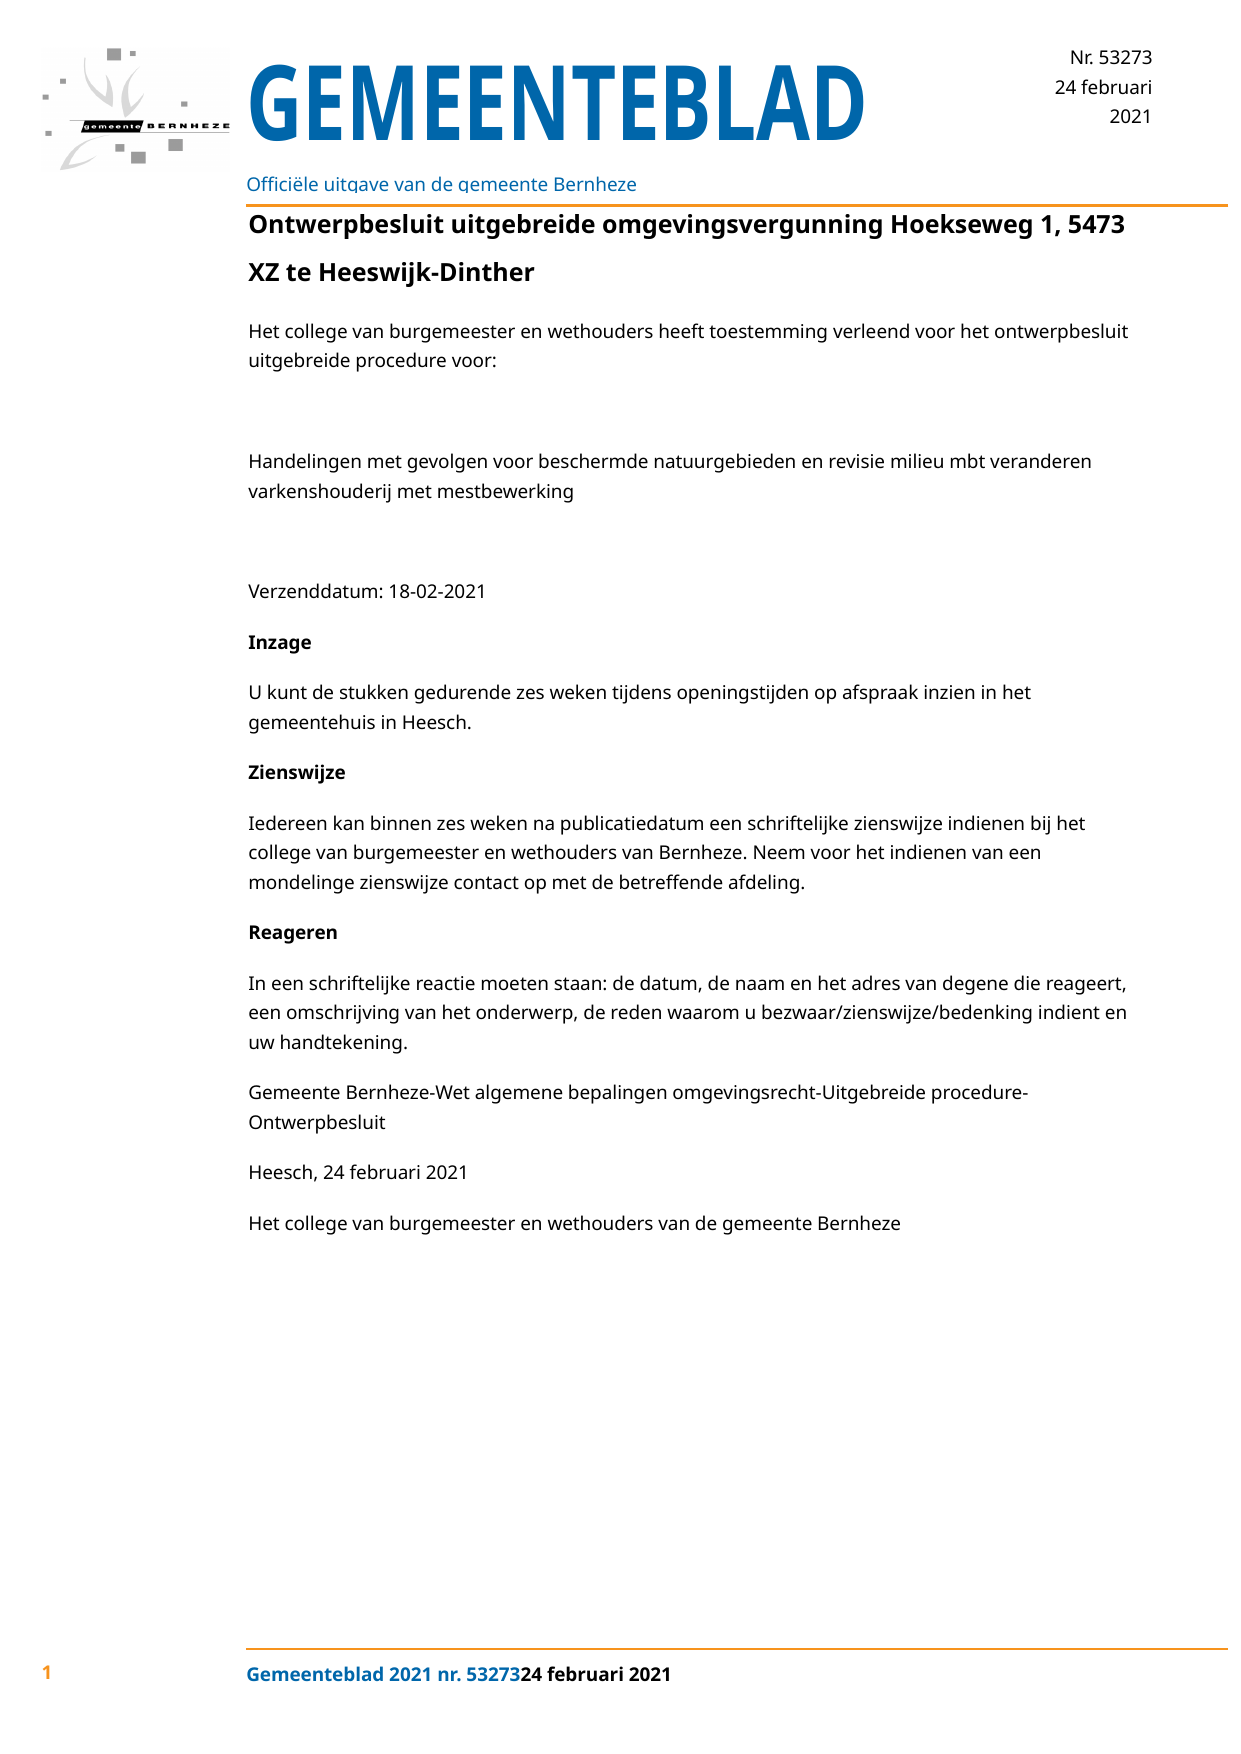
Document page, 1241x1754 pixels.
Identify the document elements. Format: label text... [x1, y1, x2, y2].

text Handelingen met gevolgen voor beschermde natuurgebieden en revisie milieu mbt veranderen varkenshouderij met mestbewerking [248, 448, 1152, 504]
text Inzage [248, 629, 1152, 655]
picture [41, 47, 231, 172]
text Het college van burgemeester en wethouders van de gemeente Bernheze [248, 1210, 1152, 1236]
text Reageren [248, 919, 1152, 945]
text Iedereen kan binnen zes weken na publicatiedatum een schriftelijke zienswijze indienen bij het college van burgemeester en wethouders van Bernheze. Neem voor het indienen van een mondelinge zienswijze contact op met de betreffende afdeling. [248, 810, 1152, 895]
text Verzenddatum: 18-02-2021 [248, 579, 1152, 604]
text Ontwerpbesluit uitgebreide omgevingsvergunning Hoekseweg 1, 5473 XZ te Heeswijk-Dinther [248, 207, 1152, 288]
text Heesch, 24 februari 2021 [248, 1159, 1152, 1185]
text Zienswijze [248, 759, 1152, 785]
text Het college van burgemeester en wethouders heeft toestemming verleend voor het ontwerpbesluit uitgebreide procedure voor: [248, 318, 1152, 373]
text In een schriftelijke reactie moeten staan: de datum, de naam en het adres van degene die reageert, een omschrijving van het onderwerp, de reden waarom u bezwaar/zienswijze/bedenking indient en uw handtekening. [248, 970, 1152, 1055]
text U kunt de stukken gedurende zes weken tijdens openingstijden op afspraak inzien in het gemeentehuis in Heesch. [248, 679, 1152, 735]
text Gemeente Bernheze-Wet algemene bepalingen omgevingsrecht-Uitgebreide procedure-Ontwerpbesluit [248, 1079, 1152, 1135]
